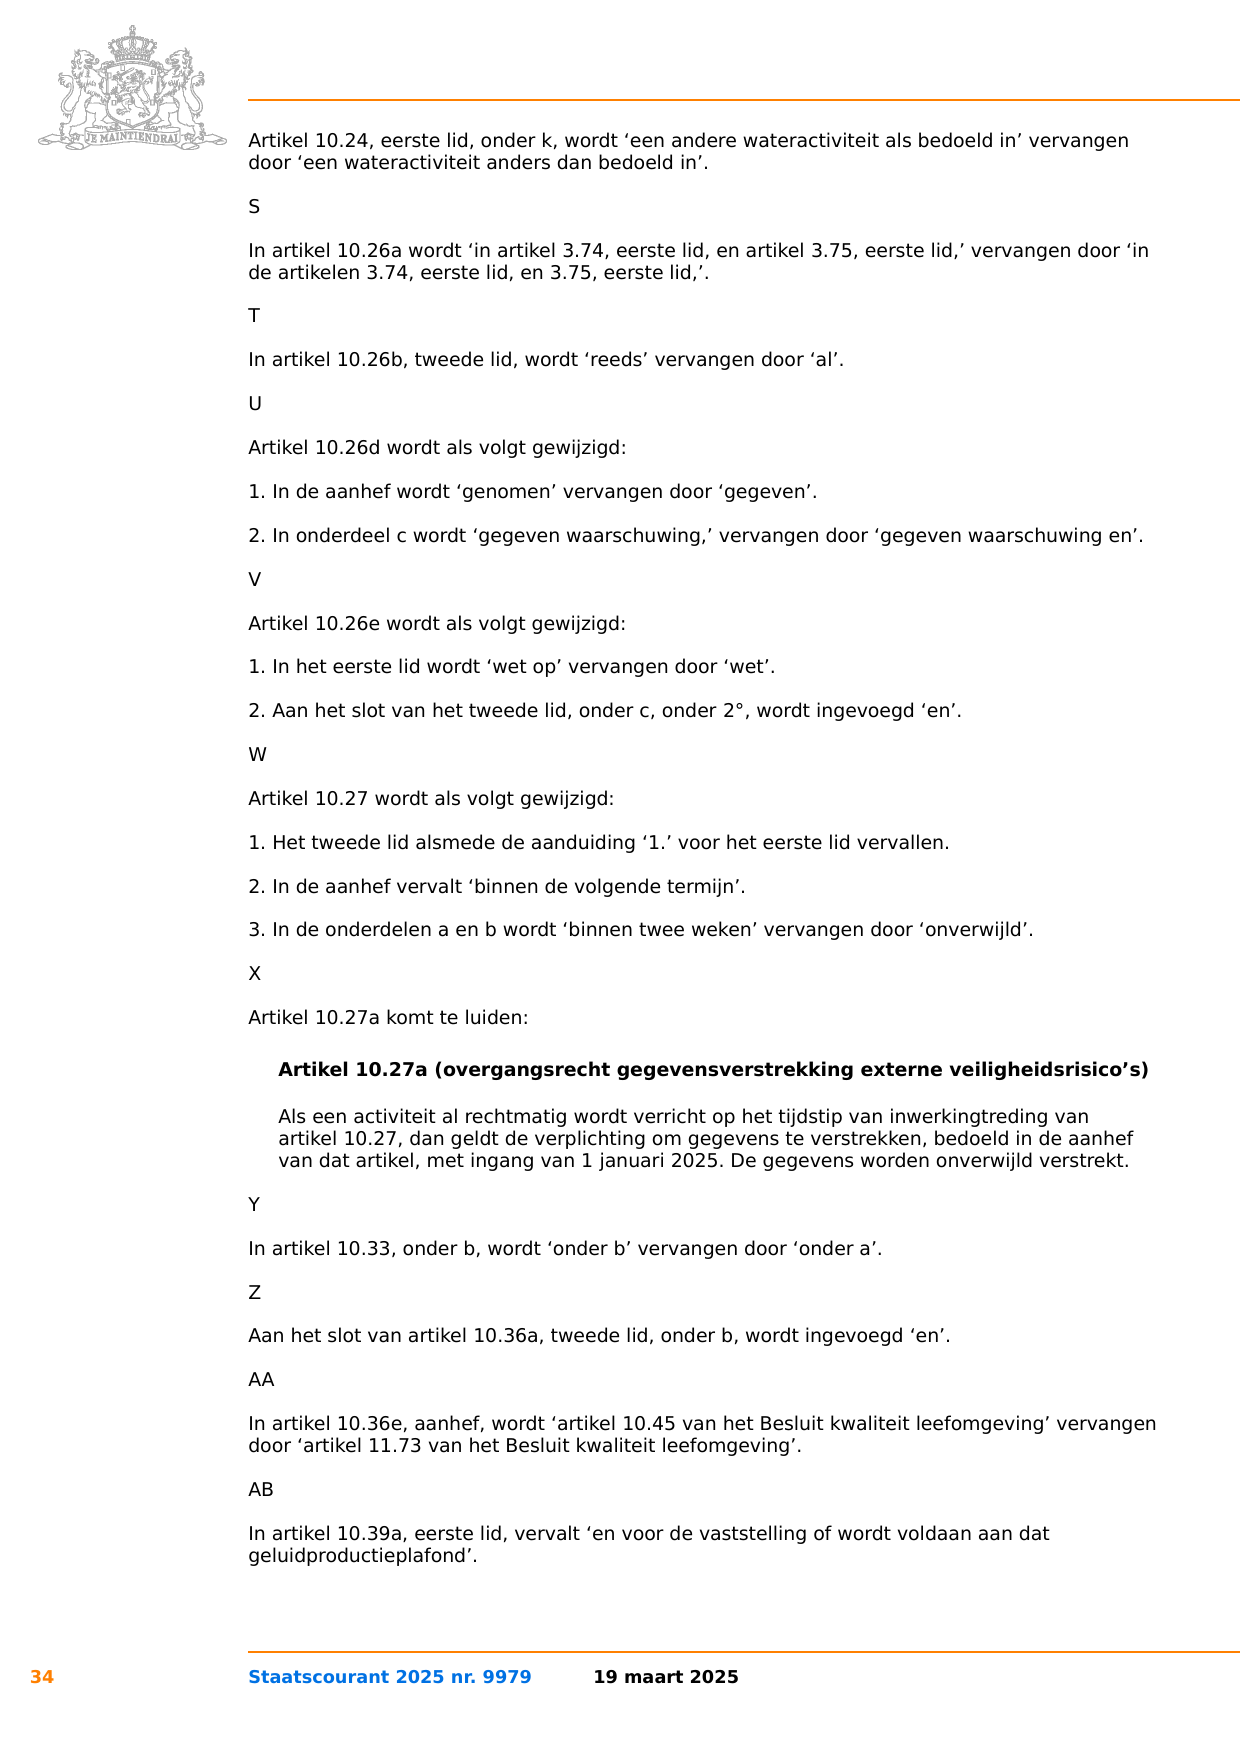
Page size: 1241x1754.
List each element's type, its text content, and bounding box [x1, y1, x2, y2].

text In artikel 10.33, onder b, wordt ‘onder b’ vervangen door ‘onder a’. [248, 1238, 1163, 1260]
text U [248, 393, 1163, 415]
text 1. In het eerste lid wordt ‘wet op’ vervangen door ‘wet’. [248, 656, 1163, 678]
text T [248, 305, 1163, 327]
text 1. In de aanhef wordt ‘genomen’ vervangen door ‘gegeven’. [248, 481, 1163, 503]
text Aan het slot van artikel 10.36a, tweede lid, onder b, wordt ingevoegd ‘en’. [248, 1325, 1163, 1347]
picture [38, 25, 227, 150]
text Artikel 10.27 wordt als volgt gewijzigd: [248, 788, 1163, 810]
text AA [248, 1369, 1163, 1391]
text Artikel 10.26d wordt als volgt gewijzigd: [248, 437, 1163, 459]
text Artikel 10.24, eerste lid, onder k, wordt ‘een andere wateractiviteit als bedoeld in’ vervangen door ‘een wateractiviteit anders dan bedoeld in’. [248, 130, 1163, 174]
text W [248, 744, 1163, 766]
text In artikel 10.26a wordt ‘in artikel 3.74, eerste lid, en artikel 3.75, eerste lid,’ vervangen door ‘in de artikelen 3.74, eerste lid, en 3.75, eerste lid,’. [248, 239, 1163, 283]
text Als een activiteit al rechtmatig wordt verricht op het tijdstip van inwerkingtreding van artikel 10.27, dan geldt de verplichting om gegevens te verstrekken, bedoeld in de aanhef van dat artikel, met ingang van 1 januari 2025. De gegevens worden onverwijld verstrekt. [278, 1106, 1163, 1172]
text In artikel 10.39a, eerste lid, vervalt ‘en voor de vaststelling of wordt voldaan aan dat geluidproductieplafond’. [248, 1523, 1163, 1567]
text 1. Het tweede lid alsmede de aanduiding ‘1.’ voor het eerste lid vervallen. [248, 832, 1163, 854]
text 2. In onderdeel c wordt ‘gegeven waarschuwing,’ vervangen door ‘gegeven waarschuwing en’. [248, 525, 1163, 547]
subtitle Artikel 10.27a (overgangsrecht gegevensverstrekking externe veiligheidsrisico’s) [278, 1059, 1163, 1081]
text Artikel 10.26e wordt als volgt gewijzigd: [248, 612, 1163, 634]
text X [248, 963, 1163, 985]
text 2. In de aanhef vervalt ‘binnen de volgende termijn’. [248, 876, 1163, 897]
text 2. Aan het slot van het tweede lid, onder c, onder 2°, wordt ingevoegd ‘en’. [248, 700, 1163, 722]
text V [248, 568, 1163, 591]
text 3. In de onderdelen a en b wordt ‘binnen twee weken’ vervangen door ‘onverwijld’. [248, 919, 1163, 941]
text Y [248, 1194, 1163, 1216]
text S [248, 196, 1163, 218]
text In artikel 10.26b, tweede lid, wordt ‘reeds’ vervangen door ‘al’. [248, 349, 1163, 371]
text Artikel 10.27a komt te luiden: [248, 1007, 1163, 1029]
text In artikel 10.36e, aanhef, wordt ‘artikel 10.45 van het Besluit kwaliteit leefomgeving’ vervangen door ‘artikel 11.73 van het Besluit kwaliteit leefomgeving’. [248, 1413, 1163, 1457]
text Z [248, 1282, 1163, 1303]
text AB [248, 1479, 1163, 1501]
